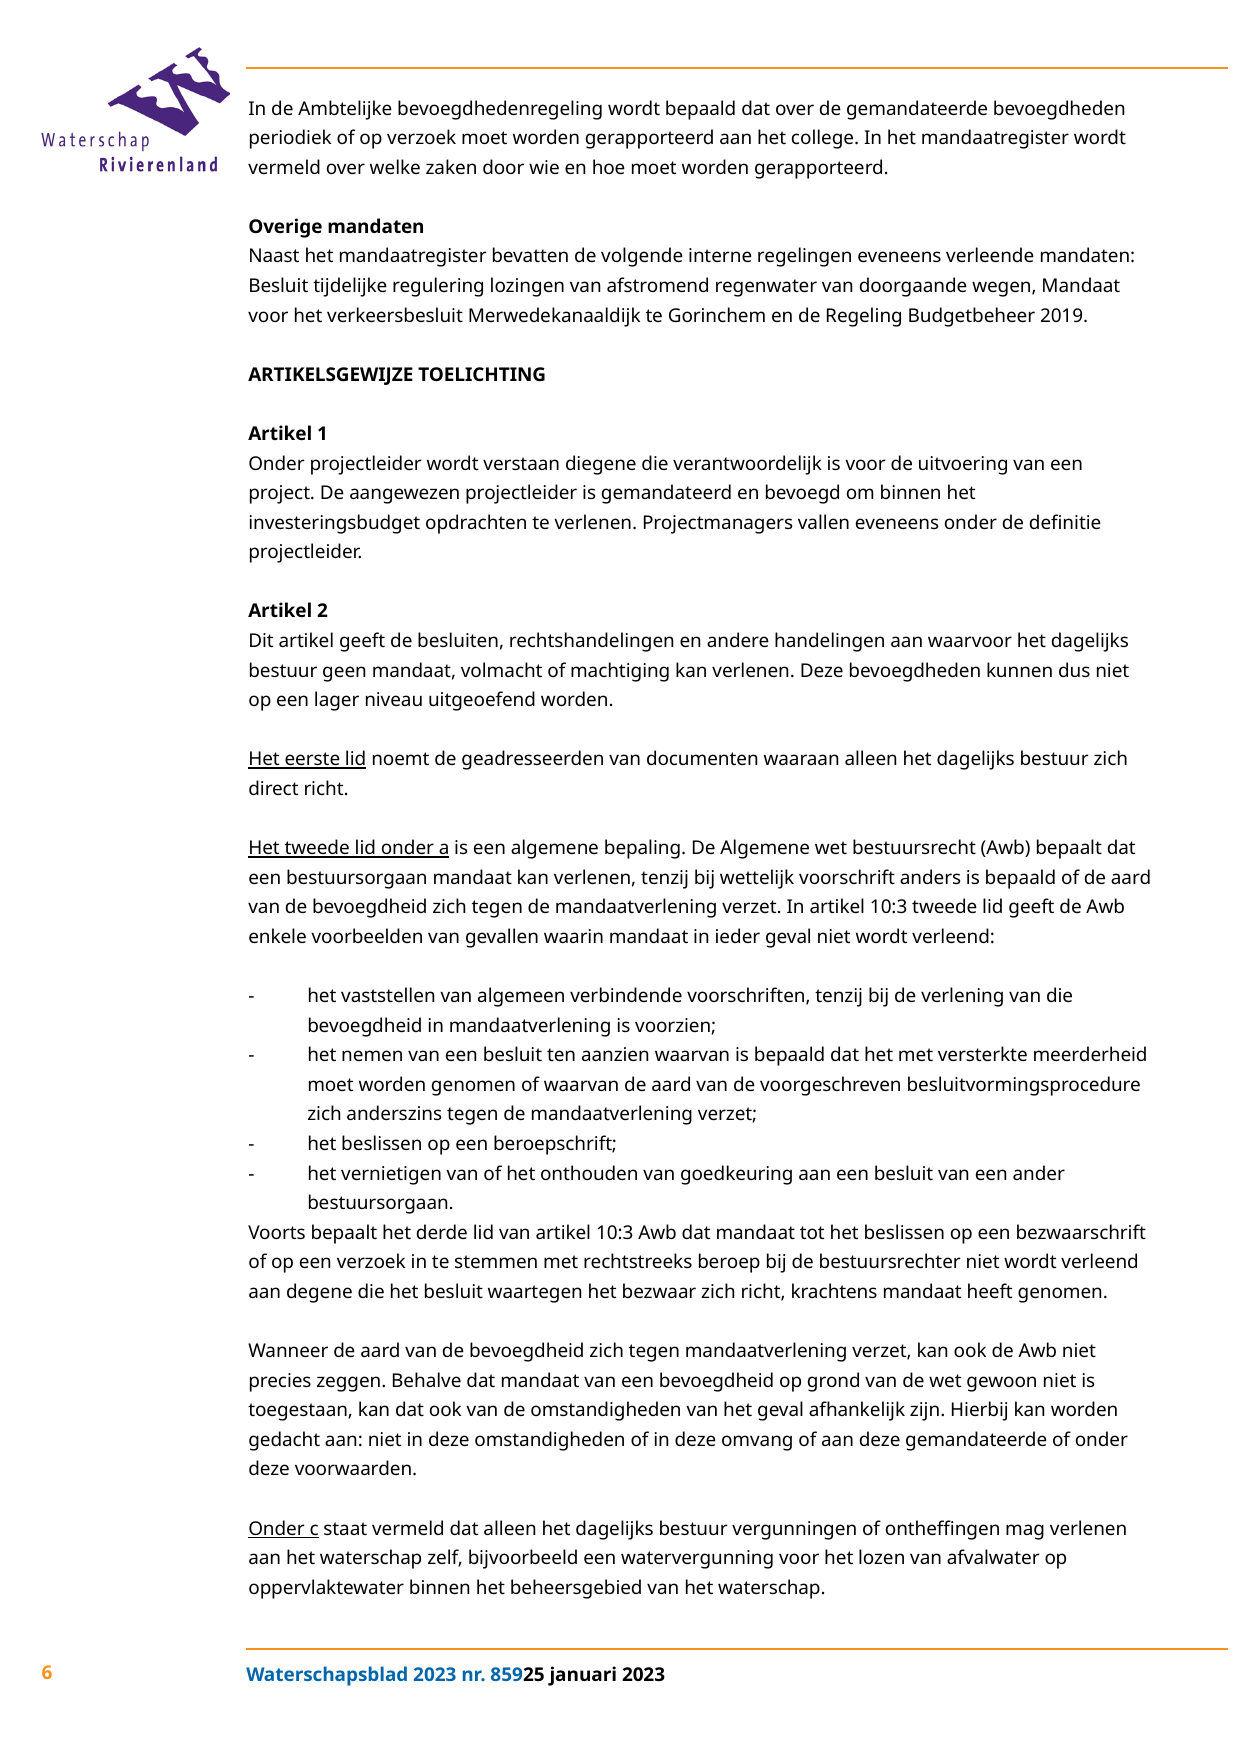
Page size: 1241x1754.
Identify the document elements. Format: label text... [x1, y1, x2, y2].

text Dit artikel geeft de besluiten, rechtshandelingen en andere handelingen aan waarvoor het dagelijks bestuur geen mandaat, volmacht of machtiging kan verlenen. Deze bevoegdheden kunnen dus niet op een lager niveau uitgeoefend worden. [248, 627, 1152, 712]
list het nemen van een besluit ten aanzien waarvan is bepaald dat het met versterkte meerderheid moet worden genomen of waarvan de aard van de voorgeschreven besluitvormingsprocedure zich anderszins tegen de mandaatverlening verzet; [248, 1041, 1152, 1126]
text In de Ambtelijke bevoegdhedenregeling wordt bepaald dat over de gemandateerde bevoegdheden periodiek of op verzoek moet worden gerapporteerd aan het college. In het mandaatregister wordt vermeld over welke zaken door wie en hoe moet worden gerapporteerd. [248, 95, 1152, 180]
text Artikel 2 [248, 598, 1152, 623]
list het beslissen op een beroepschrift; [248, 1130, 1152, 1156]
text Overige mandaten [248, 213, 1152, 239]
list het vaststellen van algemeen verbindende voorschriften, tenzij bij de verlening van die bevoegdheid in mandaatverlening is voorzien; [248, 982, 1152, 1038]
list het vernietigen van of het onthouden van goedkeuring aan een besluit van een ander bestuursorgaan. [248, 1160, 1152, 1215]
text Het tweede lid onder a is een algemene bepaling. De Algemene wet bestuursrecht (Awb) bepaalt dat een bestuursorgaan mandaat kan verlenen, tenzij bij wettelijk voorschrift anders is bepaald of de aard van de bevoegdheid zich tegen de mandaatverlening verzet. In artikel 10:3 tweede lid geeft de Awb enkele voorbeelden van gevallen waarin mandaat in ieder geval niet wordt verleend: [248, 834, 1152, 949]
text Onder c staat vermeld dat alleen het dagelijks bestuur vergunningen of ontheffingen mag verlenen aan het waterschap zelf, bijvoorbeeld een watervergunning voor het lozen van afvalwater op oppervlaktewater binnen het beheersgebied van het waterschap. [248, 1515, 1152, 1600]
text Wanneer de aard van de bevoegdheid zich tegen mandaatverlening verzet, kan ook de Awb niet precies zeggen. Behalve dat mandaat van een bevoegdheid op grond van de wet gewoon niet is toegestaan, kan dat ook van de omstandigheden van het geval afhankelijk zijn. Hierbij kan worden gedacht aan: niet in deze omstandigheden of in deze omvang of aan deze gemandateerde of onder deze voorwaarden. [248, 1337, 1152, 1481]
text Onder projectleider wordt verstaan diegene die verantwoordelijk is voor de uitvoering van een project. De aangewezen projectleider is gemandateerd en bevoegd om binnen het investeringsbudget opdrachten te verlenen. Projectmanagers vallen eveneens onder de definitie projectleider. [248, 450, 1152, 564]
picture [41, 47, 231, 172]
text Artikel 1 [248, 420, 1152, 446]
text Voorts bepaalt het derde lid van artikel 10:3 Awb dat mandaat tot het beslissen op een bezwaarschrift of op een verzoek in te stemmen met rechtstreeks beroep bij de bestuursrechter niet wordt verleend aan degene die het besluit waartegen het bezwaar zich richt, krachtens mandaat heeft genomen. [248, 1219, 1152, 1304]
text Naast het mandaatregister bevatten de volgende interne regelingen eveneens verleende mandaten: Besluit tijdelijke regulering lozingen van afstromend regenwater van doorgaande wegen, Mandaat voor het verkeersbesluit Merwedekanaaldijk te Gorinchem en de Regeling Budgetbeheer 2019. [248, 243, 1152, 328]
text ARTIKELSGEWIJZE TOELICHTING [248, 361, 1152, 387]
text Het eerste lid noemt de geadresseerden van documenten waaraan alleen het dagelijks bestuur zich direct richt. [248, 746, 1152, 801]
